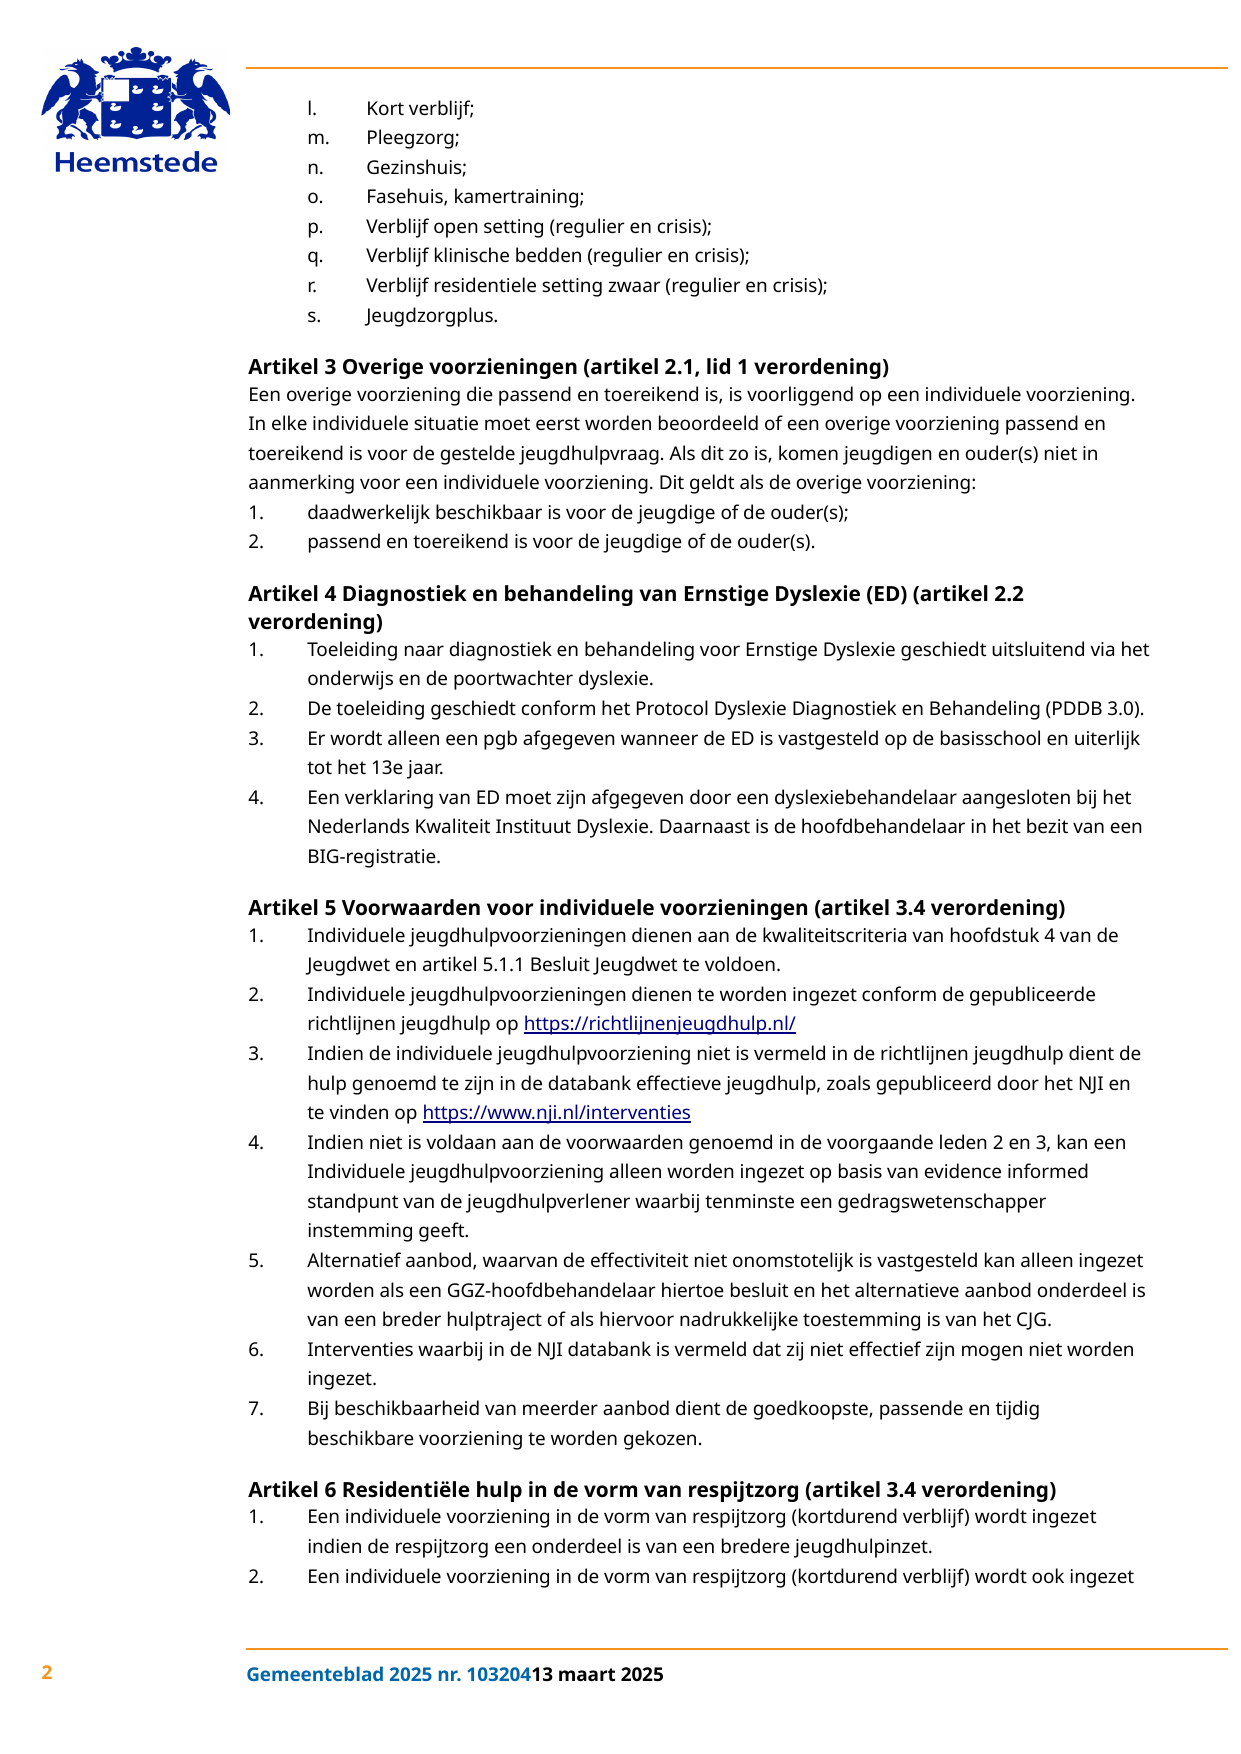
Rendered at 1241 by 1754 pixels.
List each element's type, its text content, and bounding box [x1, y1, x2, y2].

list Een verklaring van ED moet zijn afgegeven door een dyslexiebehandelaar aangesloten bij het Nederlands Kwaliteit Instituut Dyslexie. Daarnaast is de hoofdbehandelaar in het bezit van een BIG-registratie. [248, 784, 1152, 869]
text Artikel 5 Voorwaarden voor individuele voorzieningen (artikel 3.4 verordening) [248, 893, 1152, 922]
list Verblijf klinische bedden (regulier en crisis); [307, 243, 1152, 268]
list Individuele jeugdhulpvoorzieningen dienen te worden ingezet conform de gepubliceerde richtlijnen jeugdhulp op https://richtlijnenjeugdhulp.nl/ [248, 981, 1152, 1036]
list daadwerkelijk beschikbaar is voor de jeugdige of de ouder(s); [248, 499, 1152, 525]
list Er wordt alleen een pgb afgegeven wanneer de ED is vastgesteld op de basisschool en uiterlijk tot het 13e jaar. [248, 725, 1152, 780]
list De toeleiding geschiedt conform het Protocol Dyslexie Diagnostiek en Behandeling (PDDB 3.0). [248, 695, 1152, 721]
text Artikel 4 Diagnostiek en behandeling van Ernstige Dyslexie (ED) (artikel 2.2 verordening) [248, 579, 1152, 636]
list Een individuele voorziening in de vorm van respijtzorg (kortdurend verblijf) wordt ingezet indien de respijtzorg een onderdeel is van een bredere jeugdhulpinzet. [248, 1504, 1152, 1559]
list Pleegzorg; [307, 124, 1152, 150]
list Jeugdzorgplus. [307, 302, 1152, 328]
text Artikel 6 Residentiële hulp in de vorm van respijtzorg (artikel 3.4 verordening) [248, 1475, 1152, 1504]
picture [41, 47, 231, 172]
list Verblijf open setting (regulier en crisis); [307, 213, 1152, 239]
list Indien niet is voldaan aan de voorwaarden genoemd in de voorgaande leden 2 en 3, kan een Individuele jeugdhulpvoorziening alleen worden ingezet op basis van evidence informed standpunt van de jeugdhulpverlener waarbij tenminste een gedragswetenschapper instemming geeft. [248, 1129, 1152, 1243]
list Een individuele voorziening in de vorm van respijtzorg (kortdurend verblijf) wordt ook ingezet [248, 1563, 1152, 1588]
text Een overige voorziening die passend en toereikend is, is voorliggend op een individuele voorziening. In elke individuele situatie moet eerst worden beoordeeld of een overige voorziening passend en toereikend is voor de gestelde jeugdhulpvraag. Als dit zo is, komen jeugdigen en ouder(s) niet in aanmerking voor een individuele voorziening. Dit geldt als de overige voorziening: [248, 381, 1152, 495]
list Toeleiding naar diagnostiek en behandeling voor Ernstige Dyslexie geschiedt uitsluitend via het onderwijs en de poortwachter dyslexie. [248, 636, 1152, 691]
list Kort verblijf; [307, 95, 1152, 121]
list Alternatief aanbod, waarvan de effectiviteit niet onomstotelijk is vastgesteld kan alleen ingezet worden als een GGZ-hoofdbehandelaar hiertoe besluit en het alternatieve aanbod onderdeel is van een breder hulptraject of als hiervoor nadrukkelijke toestemming is van het CJG. [248, 1247, 1152, 1332]
list Indien de individuele jeugdhulpvoorziening niet is vermeld in de richtlijnen jeugdhulp dient de hulp genoemd te zijn in de databank effectieve jeugdhulp, zoals gepubliceerd door het NJI en te vinden op https://www.nji.nl/interventies [248, 1040, 1152, 1125]
list Individuele jeugdhulpvoorzieningen dienen aan de kwaliteitscriteria van hoofdstuk 4 van de Jeugdwet en artikel 5.1.1 Besluit Jeugdwet te voldoen. [248, 922, 1152, 977]
list Fasehuis, kamertraining; [307, 183, 1152, 209]
list Interventies waarbij in de NJI databank is vermeld dat zij niet effectief zijn mogen niet worden ingezet. [248, 1336, 1152, 1391]
list Bij beschikbaarheid van meerder aanbod dient de goedkoopste, passende en tijdig beschikbare voorziening te worden gekozen. [248, 1395, 1152, 1451]
list Verblijf residentiele setting zwaar (regulier en crisis); [307, 272, 1152, 298]
list Gezinshuis; [307, 154, 1152, 180]
text Artikel 3 Overige voorzieningen (artikel 2.1, lid 1 verordening) [248, 352, 1152, 381]
list passend en toereikend is voor de jeugdige of de ouder(s). [248, 529, 1152, 554]
